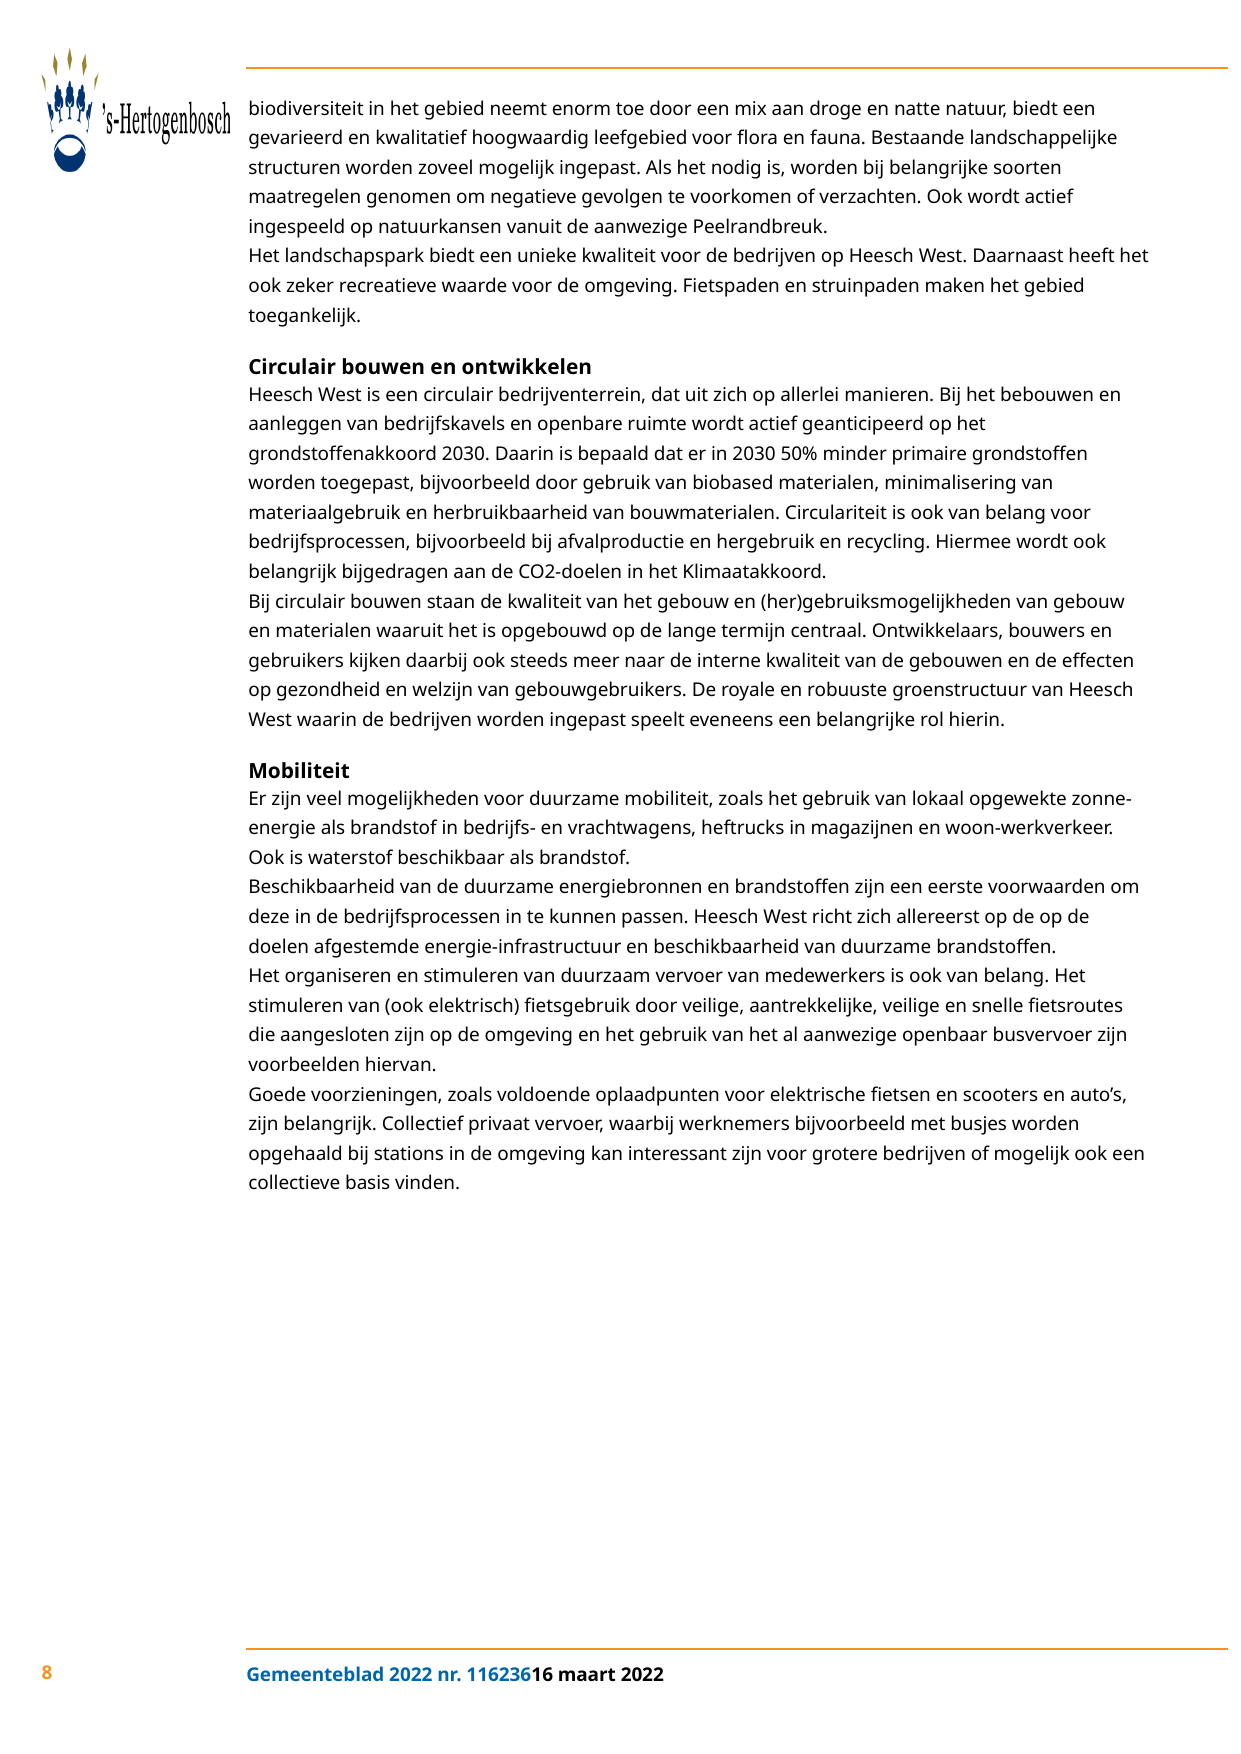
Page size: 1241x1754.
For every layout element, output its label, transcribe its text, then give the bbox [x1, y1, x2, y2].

text Beschikbaarheid van de duurzame energiebronnen en brandstoffen zijn een eerste voorwaarden om deze in de bedrijfsprocessen in te kunnen passen. Heesch West richt zich allereerst op de op de doelen afgestemde energie-infrastructuur en beschikbaarheid van duurzame brandstoffen. [248, 874, 1152, 959]
text Circulair bouwen en ontwikkelen [248, 352, 1152, 381]
text Het landschapspark biedt een unieke kwaliteit voor de bedrijven op Heesch West. Daarnaast heeft het ook zeker recreatieve waarde voor de omgeving. Fietspaden en struinpaden maken het gebied toegankelijk. [248, 243, 1152, 328]
text Bij circulair bouwen staan de kwaliteit van het gebouw en (her)gebruiksmogelijkheden van gebouw en materialen waaruit het is opgebouwd op de lange termijn centraal. Ontwikkelaars, bouwers en gebruikers kijken daarbij ook steeds meer naar de interne kwaliteit van de gebouwen en de effecten op gezondheid en welzijn van gebouwgebruikers. De royale en robuuste groenstructuur van Heesch West waarin de bedrijven worden ingepast speelt eveneens een belangrijke rol hierin. [248, 588, 1152, 732]
text Heesch West is een circulair bedrijventerrein, dat uit zich op allerlei manieren. Bij het bebouwen en aanleggen van bedrijfskavels en openbare ruimte wordt actief geanticipeerd op het grondstoffenakkoord 2030. Daarin is bepaald dat er in 2030 50% minder primaire grondstoffen worden toegepast, bijvoorbeeld door gebruik van biobased materialen, minimalisering van materiaalgebruik en herbruikbaarheid van bouwmaterialen. Circulariteit is ook van belang voor bedrijfsprocessen, bijvoorbeeld bij afvalproductie en hergebruik en recycling. Hiermee wordt ook belangrijk bijgedragen aan de CO2-doelen in het Klimaatakkoord. [248, 381, 1152, 584]
text biodiversiteit in het gebied neemt enorm toe door een mix aan droge en natte natuur, biedt een gevarieerd en kwalitatief hoogwaardig leefgebied voor flora en fauna. Bestaande landschappelijke structuren worden zoveel mogelijk ingepast. Als het nodig is, worden bij belangrijke soorten maatregelen genomen om negatieve gevolgen te voorkomen of verzachten. Ook wordt actief ingespeeld op natuurkansen vanuit de aanwezige Peelrandbreuk. [248, 95, 1152, 239]
text Het organiseren en stimuleren van duurzaam vervoer van medewerkers is ook van belang. Het stimuleren van (ook elektrisch) fietsgebruik door veilige, aantrekkelijke, veilige en snelle fietsroutes die aangesloten zijn op de omgeving en het gebruik van het al aanwezige openbaar busvervoer zijn voorbeelden hiervan. [248, 962, 1152, 1077]
text Mobiliteit [248, 757, 1152, 785]
picture [41, 47, 231, 172]
text Goede voorzieningen, zoals voldoende oplaadpunten voor elektrische fietsen en scooters en auto’s, zijn belangrijk. Collectief privaat vervoer, waarbij werknemers bijvoorbeeld met busjes worden opgehaald bij stations in de omgeving kan interessant zijn voor grotere bedrijven of mogelijk ook een collectieve basis vinden. [248, 1081, 1152, 1195]
text Er zijn veel mogelijkheden voor duurzame mobiliteit, zoals het gebruik van lokaal opgewekte zonne-energie als brandstof in bedrijfs- en vrachtwagens, heftrucks in magazijnen en woon-werkverkeer. Ook is waterstof beschikbaar als brandstof. [248, 785, 1152, 870]
